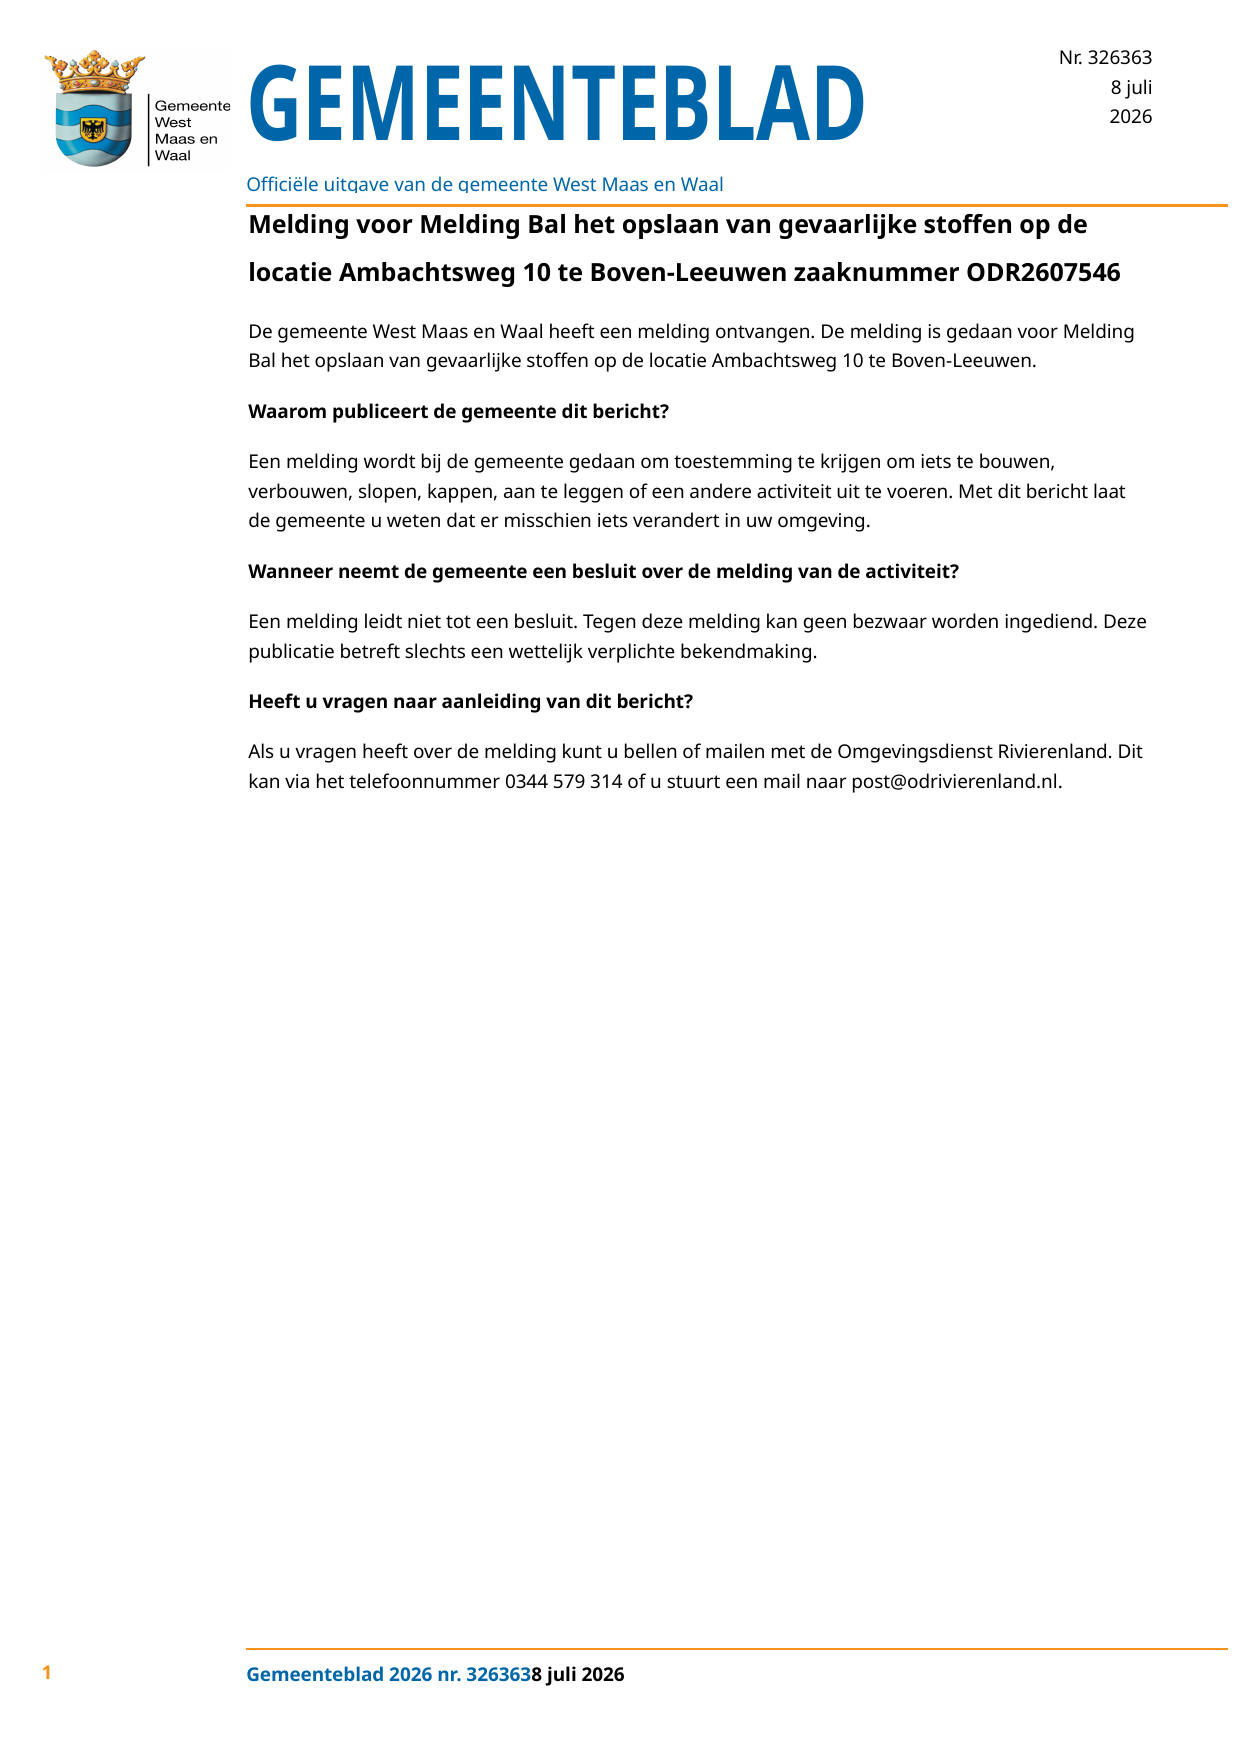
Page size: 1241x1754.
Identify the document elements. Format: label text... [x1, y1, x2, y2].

text De gemeente West Maas en Waal heeft een melding ontvangen. De melding is gedaan voor Melding Bal het opslaan van gevaarlijke stoffen op de locatie Ambachtsweg 10 te Boven-Leeuwen. [248, 318, 1152, 373]
text Als u vragen heeft over de melding kunt u bellen of mailen met de Omgevingsdienst Rivierenland. Dit kan via het telefoonnummer 0344 579 314 of u stuurt een mail naar post@odrivierenland.nl. [248, 739, 1152, 794]
text Wanneer neemt de gemeente een besluit over de melding van de activiteit? [248, 558, 1152, 584]
text Een melding leidt niet tot een besluit. Tegen deze melding kan geen bezwaar worden ingediend. Deze publicatie betreft slechts een wettelijk verplichte bekendmaking. [248, 608, 1152, 664]
picture [41, 47, 231, 172]
text Heeft u vragen naar aanleiding van dit bericht? [248, 688, 1152, 714]
text Waarom publiceert de gemeente dit bericht? [248, 398, 1152, 424]
text Een melding wordt bij de gemeente gedaan om toestemming te krijgen om iets te bouwen, verbouwen, slopen, kappen, aan te leggen of een andere activiteit uit te voeren. Met dit bericht laat de gemeente u weten dat er misschien iets verandert in uw omgeving. [248, 448, 1152, 533]
text Melding voor Melding Bal het opslaan van gevaarlijke stoffen op de locatie Ambachtsweg 10 te Boven-Leeuwen zaaknummer ODR2607546 [248, 207, 1152, 288]
